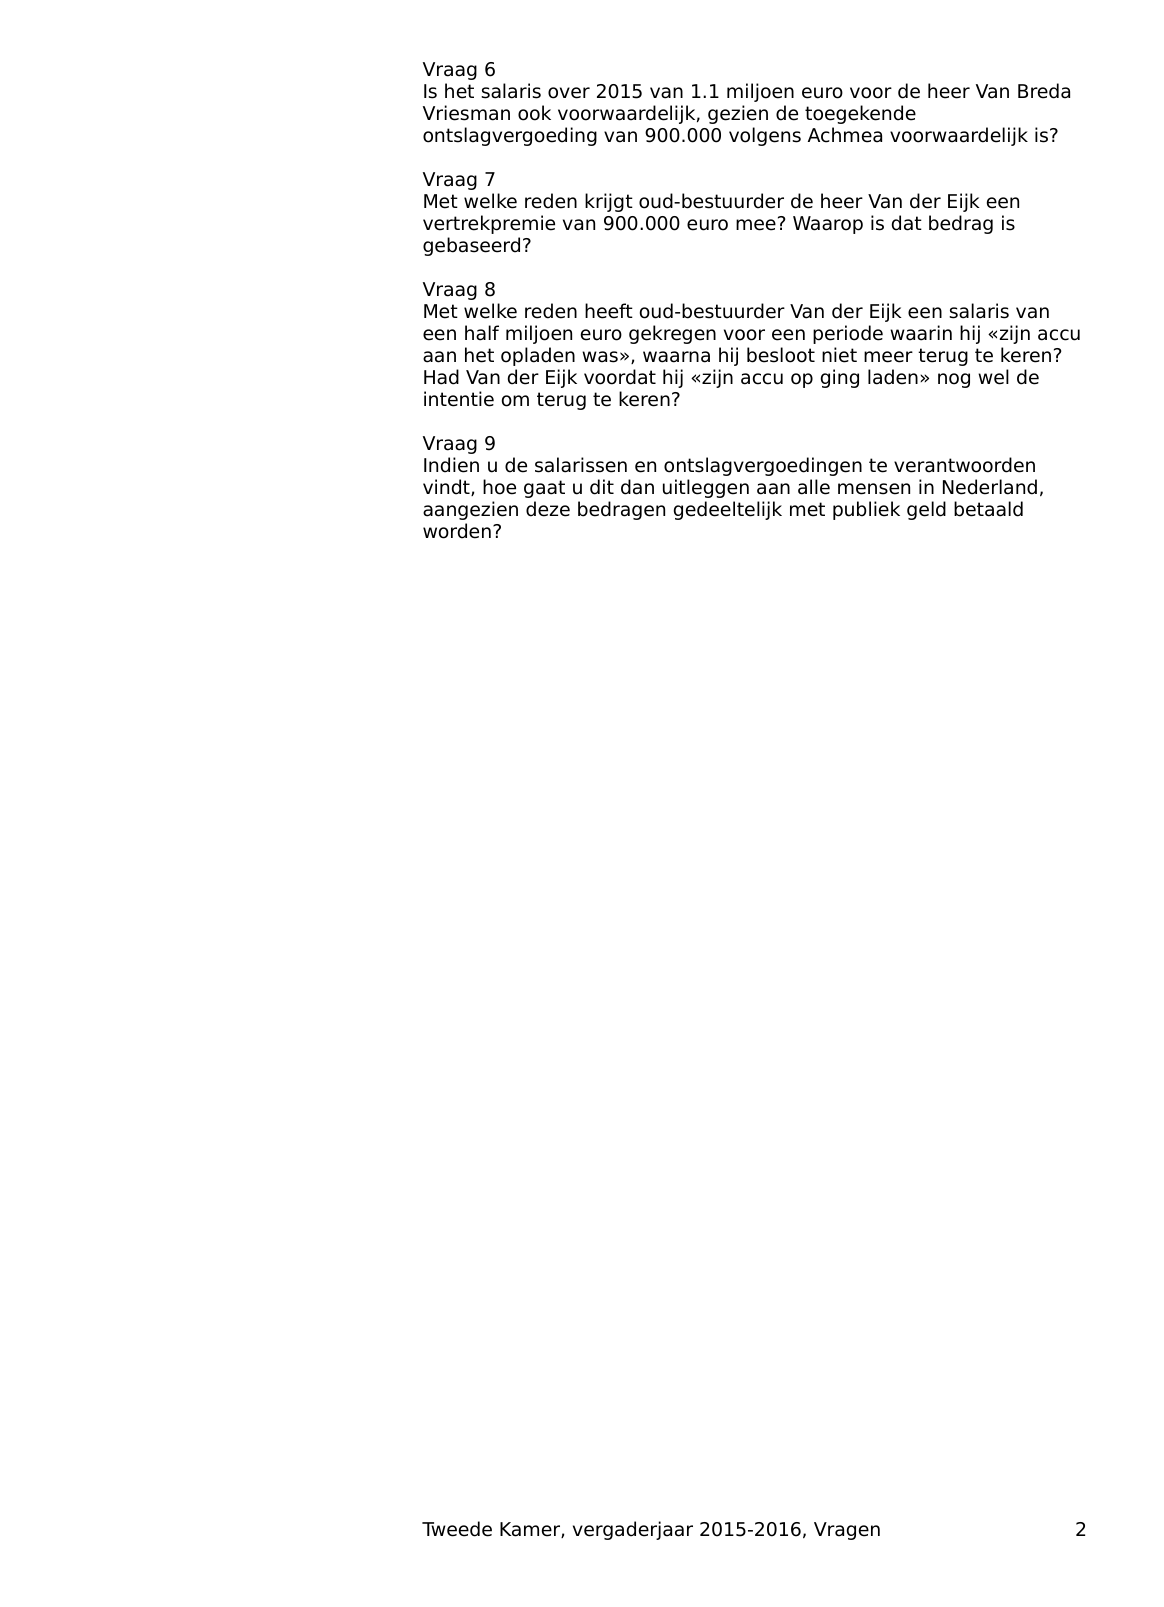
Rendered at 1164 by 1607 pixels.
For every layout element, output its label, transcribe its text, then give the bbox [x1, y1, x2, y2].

text Is het salaris over 2015 van 1.1 miljoen euro voor de heer Van Breda Vriesman ook voorwaardelijk, gezien de toegekende ontslagvergoeding van 900.000 volgens Achmea voorwaardelijk is? [422, 81, 1087, 147]
text Met welke reden krijgt oud-bestuurder de heer Van der Eijk een vertrekpremie van 900.000 euro mee? Waarop is dat bedrag is gebaseerd? [422, 191, 1087, 257]
text Vraag 8 [422, 279, 1087, 301]
text Vraag 6 [422, 59, 1087, 81]
text Vraag 7 [422, 169, 1087, 191]
text Vraag 9 [422, 433, 1087, 455]
text Indien u de salarissen en ontslagvergoedingen te verantwoorden vindt, hoe gaat u dit dan uitleggen aan alle mensen in Nederland, aangezien deze bedragen gedeeltelijk met publiek geld betaald worden? [422, 455, 1087, 543]
text Met welke reden heeft oud-bestuurder Van der Eijk een salaris van een half miljoen euro gekregen voor een periode waarin hij «zijn accu aan het opladen was», waarna hij besloot niet meer terug te keren? Had Van der Eijk voordat hij «zijn accu op ging laden» nog wel de intentie om terug te keren? [422, 301, 1087, 411]
